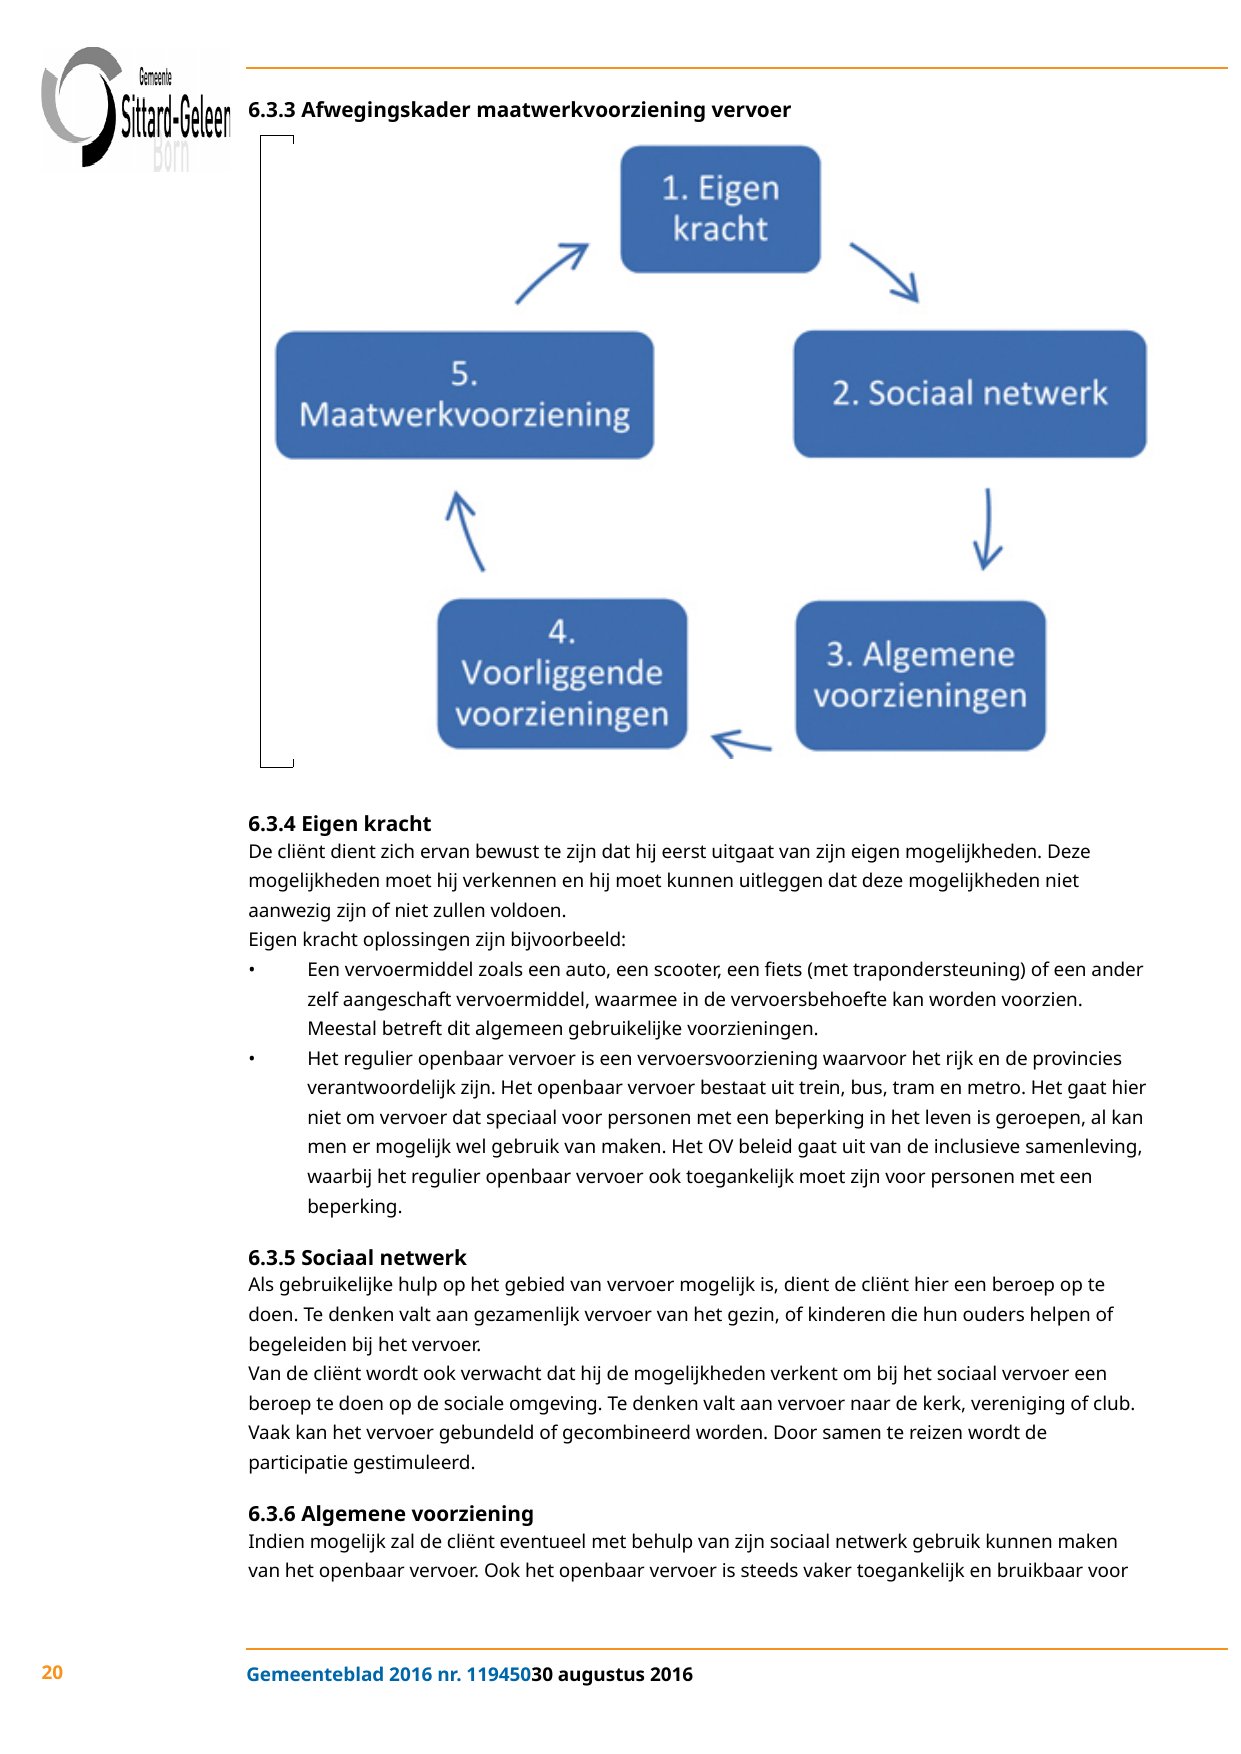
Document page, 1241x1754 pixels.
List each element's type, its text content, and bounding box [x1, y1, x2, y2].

text Eigen kracht oplossingen zijn bijvoorbeeld: [248, 927, 1152, 952]
text Als gebruikelijke hulp op het gebied van vervoer mogelijk is, dient de cliënt hier een beroep op te doen. Te denken valt aan gezamenlijk vervoer van het gezin, of kinderen die hun ouders helpen of begeleiden bij het vervoer. [248, 1272, 1152, 1357]
text Van de cliënt wordt ook verwacht dat hij de mogelijkheden verkent om bij het sociaal vervoer een beroep te doen op de sociale omgeving. Te denken valt aan vervoer naar de kerk, vereniging of club. Vaak kan het vervoer gebundeld of gecombineerd worden. Door samen te reizen wordt de participatie gestimuleerd. [248, 1360, 1152, 1475]
text 6.3.5 Sociaal netwerk [248, 1243, 1152, 1272]
picture [268, 144, 1155, 759]
text 6.3.6 Algemene voorziening [248, 1499, 1152, 1528]
picture [41, 47, 231, 172]
list Een vervoermiddel zoals een auto, een scooter, een fiets (met trapondersteuning) of een ander zelf aangeschaft vervoermiddel, waarmee in de vervoersbehoefte kan worden voorzien. Meestal betreft dit algemeen gebruikelijke voorzieningen. [248, 956, 1152, 1041]
text 6.3.4 Eigen kracht [248, 809, 1152, 838]
text 6.3.3 Afwegingskader maatwerkvoorziening vervoer [248, 95, 1152, 123]
text De cliënt dient zich ervan bewust te zijn dat hij eerst uitgaat van zijn eigen mogelijkheden. Deze mogelijkheden moet hij verkennen en hij moet kunnen uitleggen dat deze mogelijkheden niet aanwezig zijn of niet zullen voldoen. [248, 838, 1152, 923]
text Indien mogelijk zal de cliënt eventueel met behulp van zijn sociaal netwerk gebruik kunnen maken van het openbaar vervoer. Ook het openbaar vervoer is steeds vaker toegankelijk en bruikbaar voor [248, 1528, 1152, 1583]
list Het regulier openbaar vervoer is een vervoersvoorziening waarvoor het rijk en de provincies verantwoordelijk zijn. Het openbaar vervoer bestaat uit trein, bus, tram en metro. Het gaat hier niet om vervoer dat speciaal voor personen met een beperking in het leven is geroepen, al kan men er mogelijk wel gebruik van maken. Het OV beleid gaat uit van de inclusieve samenleving, waarbij het regulier openbaar vervoer ook toegankelijk moet zijn voor personen met een beperking. [248, 1045, 1152, 1218]
